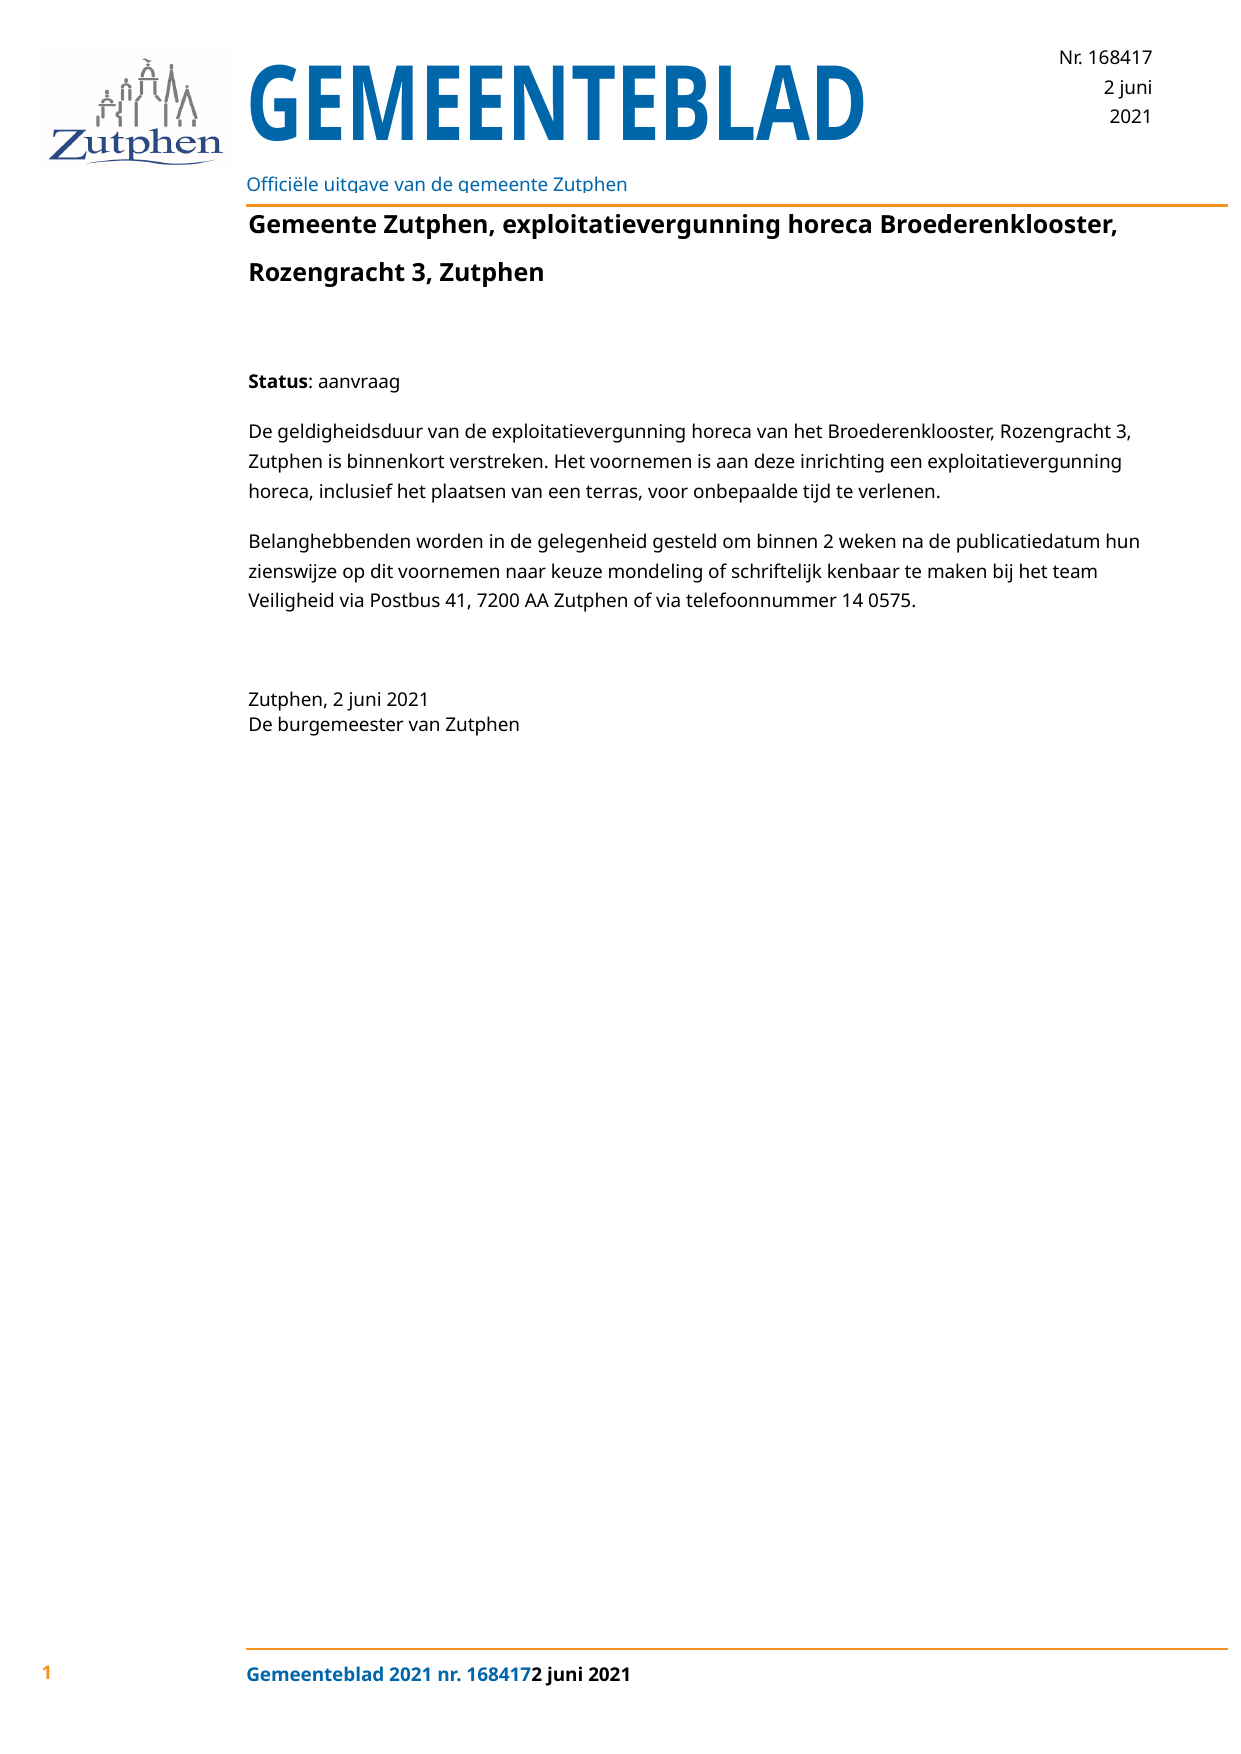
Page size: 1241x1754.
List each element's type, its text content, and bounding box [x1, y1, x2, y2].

text Status: aanvraag [248, 368, 1152, 394]
text Belanghebbenden worden in de gelegenheid gesteld om binnen 2 weken na de publicatiedatum hun zienswijze op dit voornemen naar keuze mondeling of schriftelijk kenbaar te maken bij het team Veiligheid via Postbus 41, 7200 AA Zutphen of via telefoonnummer 14 0575. [248, 528, 1152, 613]
text Zutphen, 2 juni 2021 [248, 686, 1152, 711]
text Gemeente Zutphen, exploitatievergunning horeca Broederenklooster, Rozengracht 3, Zutphen [248, 207, 1152, 288]
text De burgemeester van Zutphen [248, 711, 1152, 737]
picture [41, 47, 231, 172]
text De geldigheidsduur van de exploitatievergunning horeca van het Broederenklooster, Rozengracht 3, Zutphen is binnenkort verstreken. Het voornemen is aan deze inrichting een exploitatievergunning horeca, inclusief het plaatsen van een terras, voor onbepaalde tijd te verlenen. [248, 419, 1152, 504]
